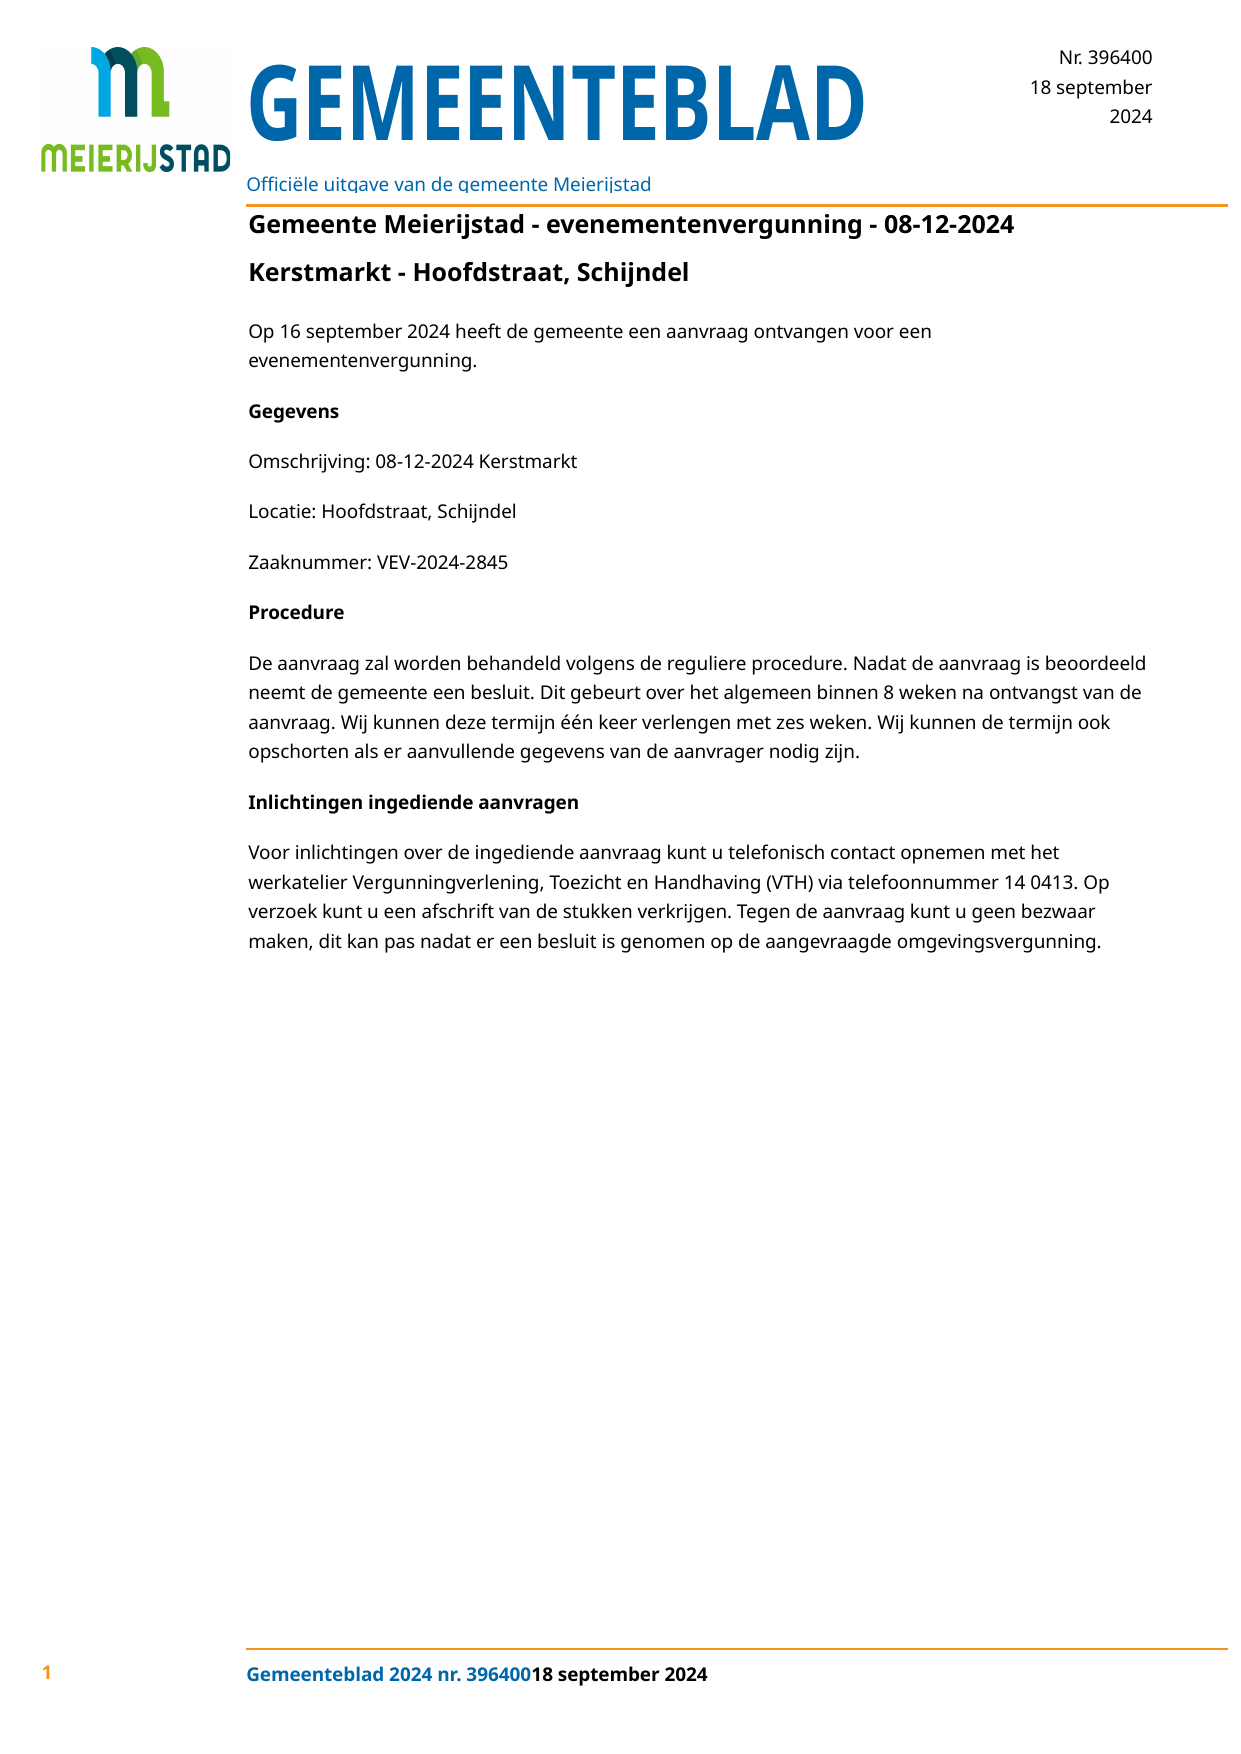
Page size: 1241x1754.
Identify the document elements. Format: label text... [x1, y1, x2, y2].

text Gegevens [248, 398, 1152, 424]
text Omschrijving: 08-12-2024 Kerstmarkt [248, 448, 1152, 474]
text Procedure [248, 599, 1152, 625]
text Gemeente Meierijstad - evenementenvergunning - 08-12-2024 Kerstmarkt - Hoofdstraat, Schijndel [248, 207, 1152, 288]
text Voor inlichtingen over de ingediende aanvraag kunt u telefonisch contact opnemen met het werkatelier Vergunningverlening, Toezicht en Handhaving (VTH) via telefoonnummer 14 0413. Op verzoek kunt u een afschrift van de stukken verkrijgen. Tegen de aanvraag kunt u geen bezwaar maken, dit kan pas nadat er een besluit is genomen op de aangevraagde omgevingsvergunning. [248, 839, 1152, 954]
text Locatie: Hoofdstraat, Schijndel [248, 499, 1152, 524]
picture [41, 47, 231, 172]
text Inlichtingen ingediende aanvragen [248, 789, 1152, 815]
text De aanvraag zal worden behandeld volgens de reguliere procedure. Nadat de aanvraag is beoordeeld neemt de gemeente een besluit. Dit gebeurt over het algemeen binnen 8 weken na ontvangst van de aanvraag. Wij kunnen deze termijn één keer verlengen met zes weken. Wij kunnen de termijn ook opschorten als er aanvullende gegevens van de aanvrager nodig zijn. [248, 650, 1152, 764]
text Zaaknummer: VEV-2024-2845 [248, 549, 1152, 575]
text Op 16 september 2024 heeft de gemeente een aanvraag ontvangen voor een evenementenvergunning. [248, 318, 1152, 373]
